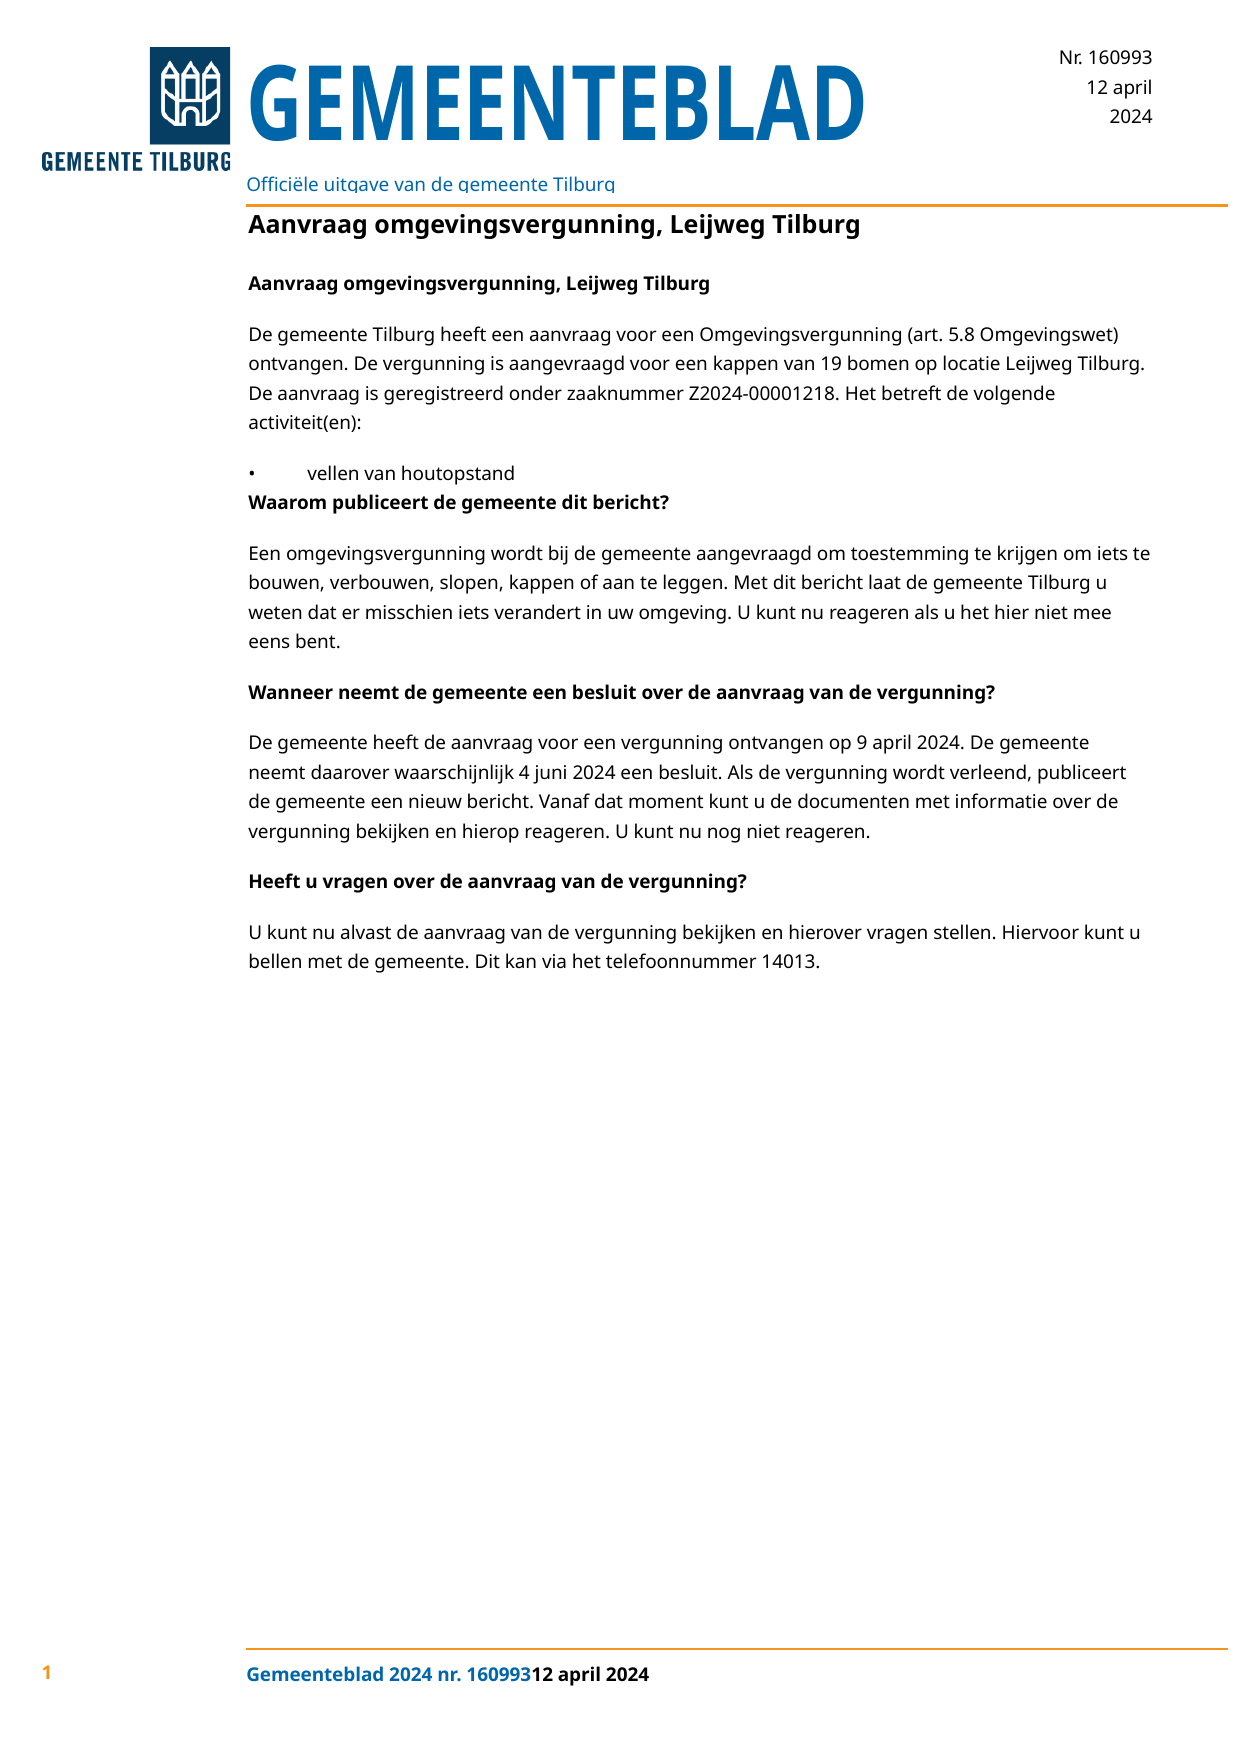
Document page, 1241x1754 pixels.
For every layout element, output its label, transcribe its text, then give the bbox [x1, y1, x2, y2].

text U kunt nu alvast de aanvraag van de vergunning bekijken en hierover vragen stellen. Hiervoor kunt u bellen met de gemeente. Dit kan via het telefoonnummer 14013. [248, 919, 1152, 974]
text De gemeente heeft de aanvraag voor een vergunning ontvangen op 9 april 2024. De gemeente neemt daarover waarschijnlijk 4 juni 2024 een besluit. Als de vergunning wordt verleend, publiceert de gemeente een nieuw bericht. Vanaf dat moment kunt u de documenten met informatie over de vergunning bekijken en hierop reageren. U kunt nu nog niet reageren. [248, 729, 1152, 844]
picture [41, 47, 231, 172]
text Wanneer neemt de gemeente een besluit over de aanvraag van de vergunning? [248, 679, 1152, 705]
text Een omgevingsvergunning wordt bij de gemeente aangevraagd om toestemming te krijgen om iets te bouwen, verbouwen, slopen, kappen of aan te leggen. Met dit bericht laat de gemeente Tilburg u weten dat er misschien iets verandert in uw omgeving. U kunt nu reageren als u het hier niet mee eens bent. [248, 540, 1152, 654]
text De gemeente Tilburg heeft een aanvraag voor een Omgevingsvergunning (art. 5.8 Omgevingswet) ontvangen. De vergunning is aangevraagd voor een kappen van 19 bomen op locatie Leijweg Tilburg. De aanvraag is geregistreerd onder zaaknummer Z2024-00001218. Het betreft de volgende activiteit(en): [248, 321, 1152, 435]
text Aanvraag omgevingsvergunning, Leijweg Tilburg [248, 207, 1152, 241]
text Aanvraag omgevingsvergunning, Leijweg Tilburg [248, 270, 1152, 296]
text Waarom publiceert de gemeente dit bericht? [248, 489, 1152, 515]
list vellen van houtopstand [248, 460, 1152, 486]
text Heeft u vragen over de aanvraag van de vergunning? [248, 869, 1152, 894]
